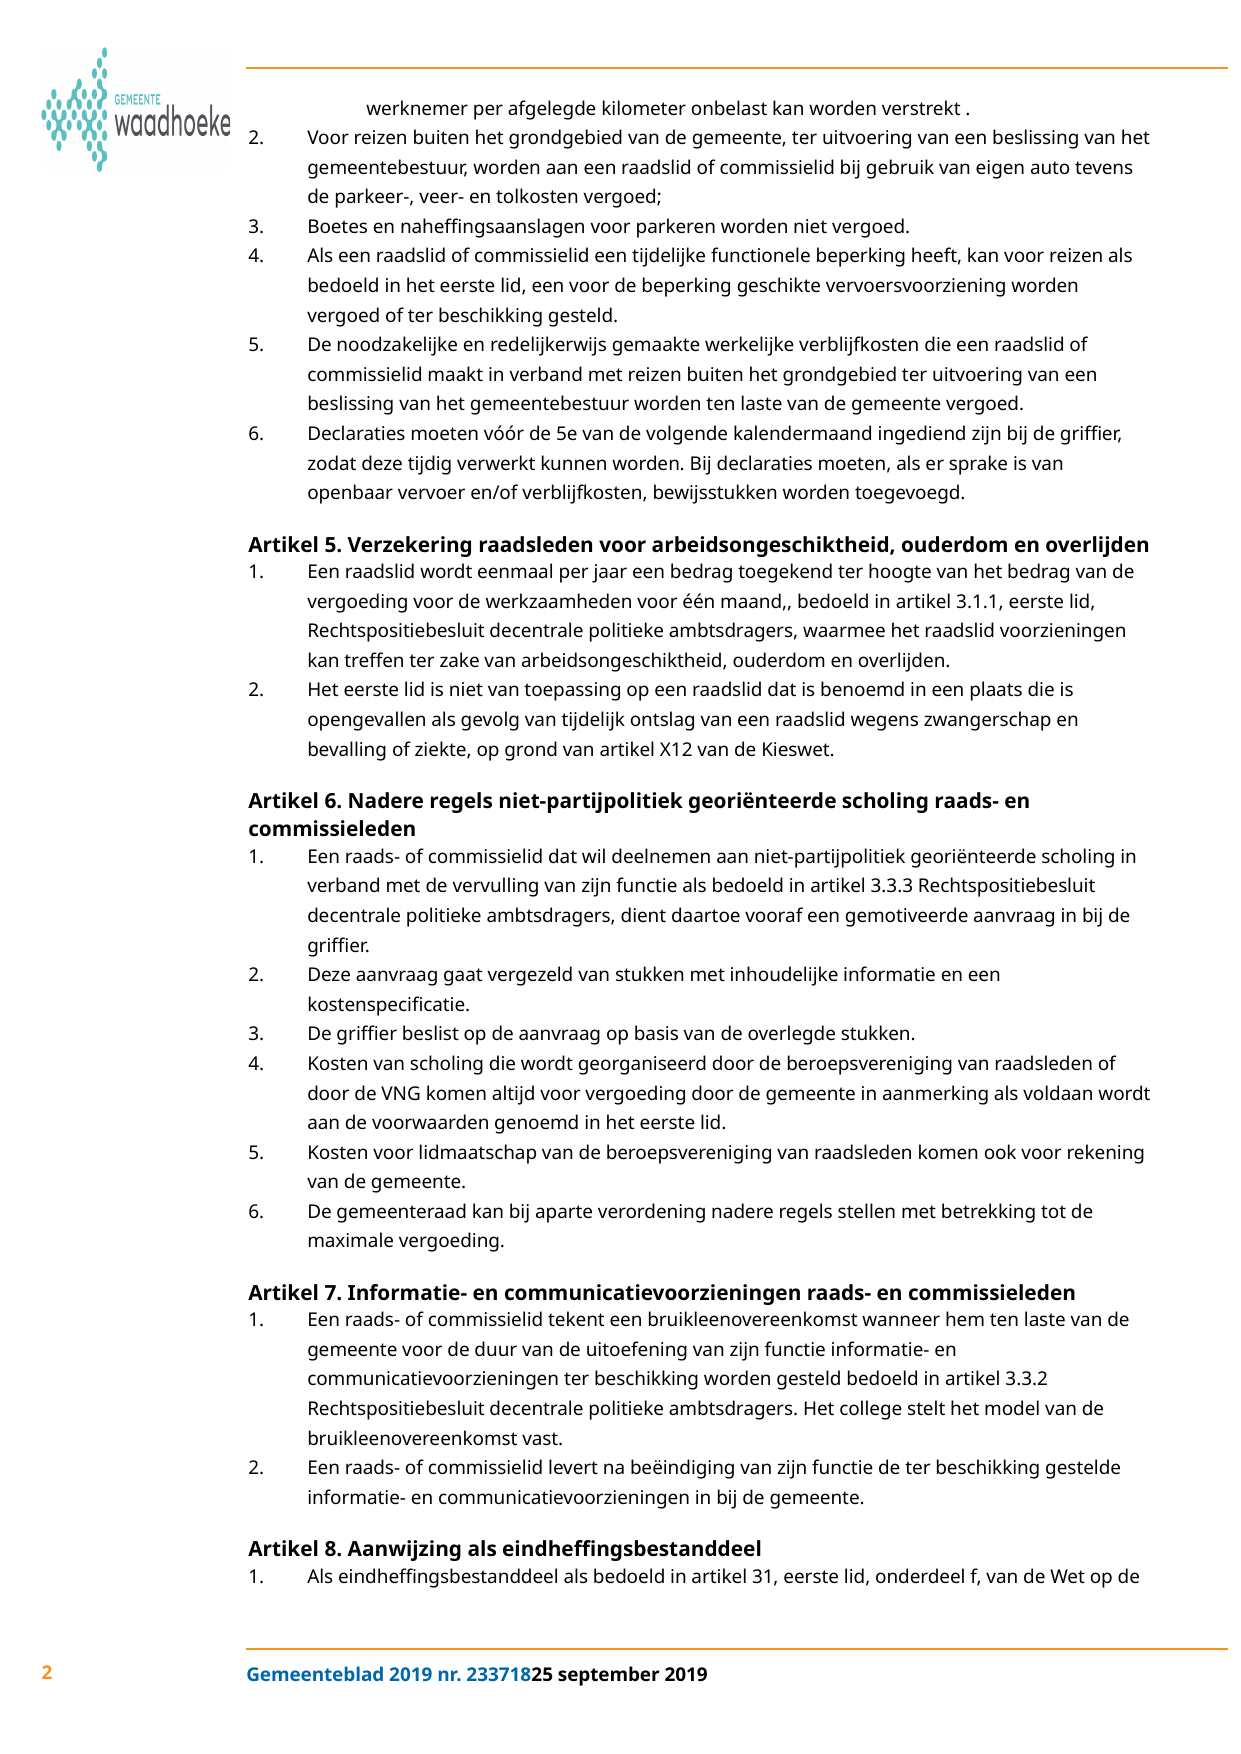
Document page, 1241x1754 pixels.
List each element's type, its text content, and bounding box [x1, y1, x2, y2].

list Declaraties moeten vóór de 5e van de volgende kalendermaand ingediend zijn bij de griffier, zodat deze tijdig verwerkt kunnen worden. Bij declaraties moeten, als er sprake is van openbaar vervoer en/of verblijfkosten, bewijsstukken worden toegevoegd. [248, 420, 1152, 505]
list De noodzakelijke en redelijkerwijs gemaakte werkelijke verblijfkosten die een raadslid of commissielid maakt in verband met reizen buiten het grondgebied ter uitvoering van een beslissing van het gemeentebestuur worden ten laste van de gemeente vergoed. [248, 331, 1152, 416]
list Een raads- of commissielid tekent een bruikleenovereenkomst wanneer hem ten laste van de gemeente voor de duur van de uitoefening van zijn functie informatie- en communicatievoorzieningen ter beschikking worden gesteld bedoeld in artikel 3.3.2 Rechtspositiebesluit decentrale politieke ambtsdragers. Het college stelt het model van de bruikleenovereenkomst vast. [248, 1306, 1152, 1451]
list Als eindheffingsbestanddeel als bedoeld in artikel 31, eerste lid, onderdeel f, van de Wet op de [248, 1563, 1152, 1588]
text Artikel 5. Verzekering raadsleden voor arbeidsongeschiktheid, ouderdom en overlijden [248, 530, 1152, 558]
list Een raadslid wordt eenmaal per jaar een bedrag toegekend ter hoogte van het bedrag van de vergoeding voor de werkzaamheden voor één maand,, bedoeld in artikel 3.1.1, eerste lid, Rechtspositiebesluit decentrale politieke ambtsdragers, waarmee het raadslid voorzieningen kan treffen ter zake van arbeidsongeschiktheid, ouderdom en overlijden. [248, 558, 1152, 673]
list werknemer per afgelegde kilometer onbelast kan worden verstrekt . [307, 95, 1152, 121]
list Als een raadslid of commissielid een tijdelijke functionele beperking heeft, kan voor reizen als bedoeld in het eerste lid, een voor de beperking geschikte vervoersvoorziening worden vergoed of ter beschikking gesteld. [248, 243, 1152, 328]
picture [41, 47, 231, 172]
list Een raads- of commissielid levert na beëindiging van zijn functie de ter beschikking gestelde informatie- en communicatievoorzieningen in bij de gemeente. [248, 1454, 1152, 1510]
text Artikel 6. Nadere regels niet-partijpolitiek georiënteerde scholing raads- en commissieleden [248, 786, 1152, 843]
list De gemeenteraad kan bij aparte verordening nadere regels stellen met betrekking tot de maximale vergoeding. [248, 1198, 1152, 1253]
list Boetes en naheffingsaanslagen voor parkeren worden niet vergoed. [248, 213, 1152, 239]
text Artikel 8. Aanwijzing als eindheffingsbestanddeel [248, 1534, 1152, 1563]
list Kosten voor lidmaatschap van de beroepsvereniging van raadsleden komen ook voor rekening van de gemeente. [248, 1139, 1152, 1194]
list Het eerste lid is niet van toepassing op een raadslid dat is benoemd in een plaats die is opengevallen als gevolg van tijdelijk ontslag van een raadslid wegens zwangerschap en bevalling of ziekte, op grond van artikel X12 van de Kieswet. [248, 677, 1152, 761]
list Een raads- of commissielid dat wil deelnemen aan niet-partijpolitiek georiënteerde scholing in verband met de vervulling van zijn functie als bedoeld in artikel 3.3.3 Rechtspositiebesluit decentrale politieke ambtsdragers, dient daartoe vooraf een gemotiveerde aanvraag in bij de griffier. [248, 843, 1152, 957]
list Deze aanvraag gaat vergezeld van stukken met inhoudelijke informatie en een kostenspecificatie. [248, 961, 1152, 1017]
list Voor reizen buiten het grondgebied van de gemeente, ter uitvoering van een beslissing van het gemeentebestuur, worden aan een raadslid of commissielid bij gebruik van eigen auto tevens de parkeer-, veer- en tolkosten vergoed; [248, 124, 1152, 209]
text Artikel 7. Informatie- en communicatievoorzieningen raads- en commissieleden [248, 1278, 1152, 1306]
list De griffier beslist op de aanvraag op basis van de overlegde stukken. [248, 1021, 1152, 1046]
list Kosten van scholing die wordt georganiseerd door de beroepsvereniging van raadsleden of door de VNG komen altijd voor vergoeding door de gemeente in aanmerking als voldaan wordt aan de voorwaarden genoemd in het eerste lid. [248, 1050, 1152, 1135]
